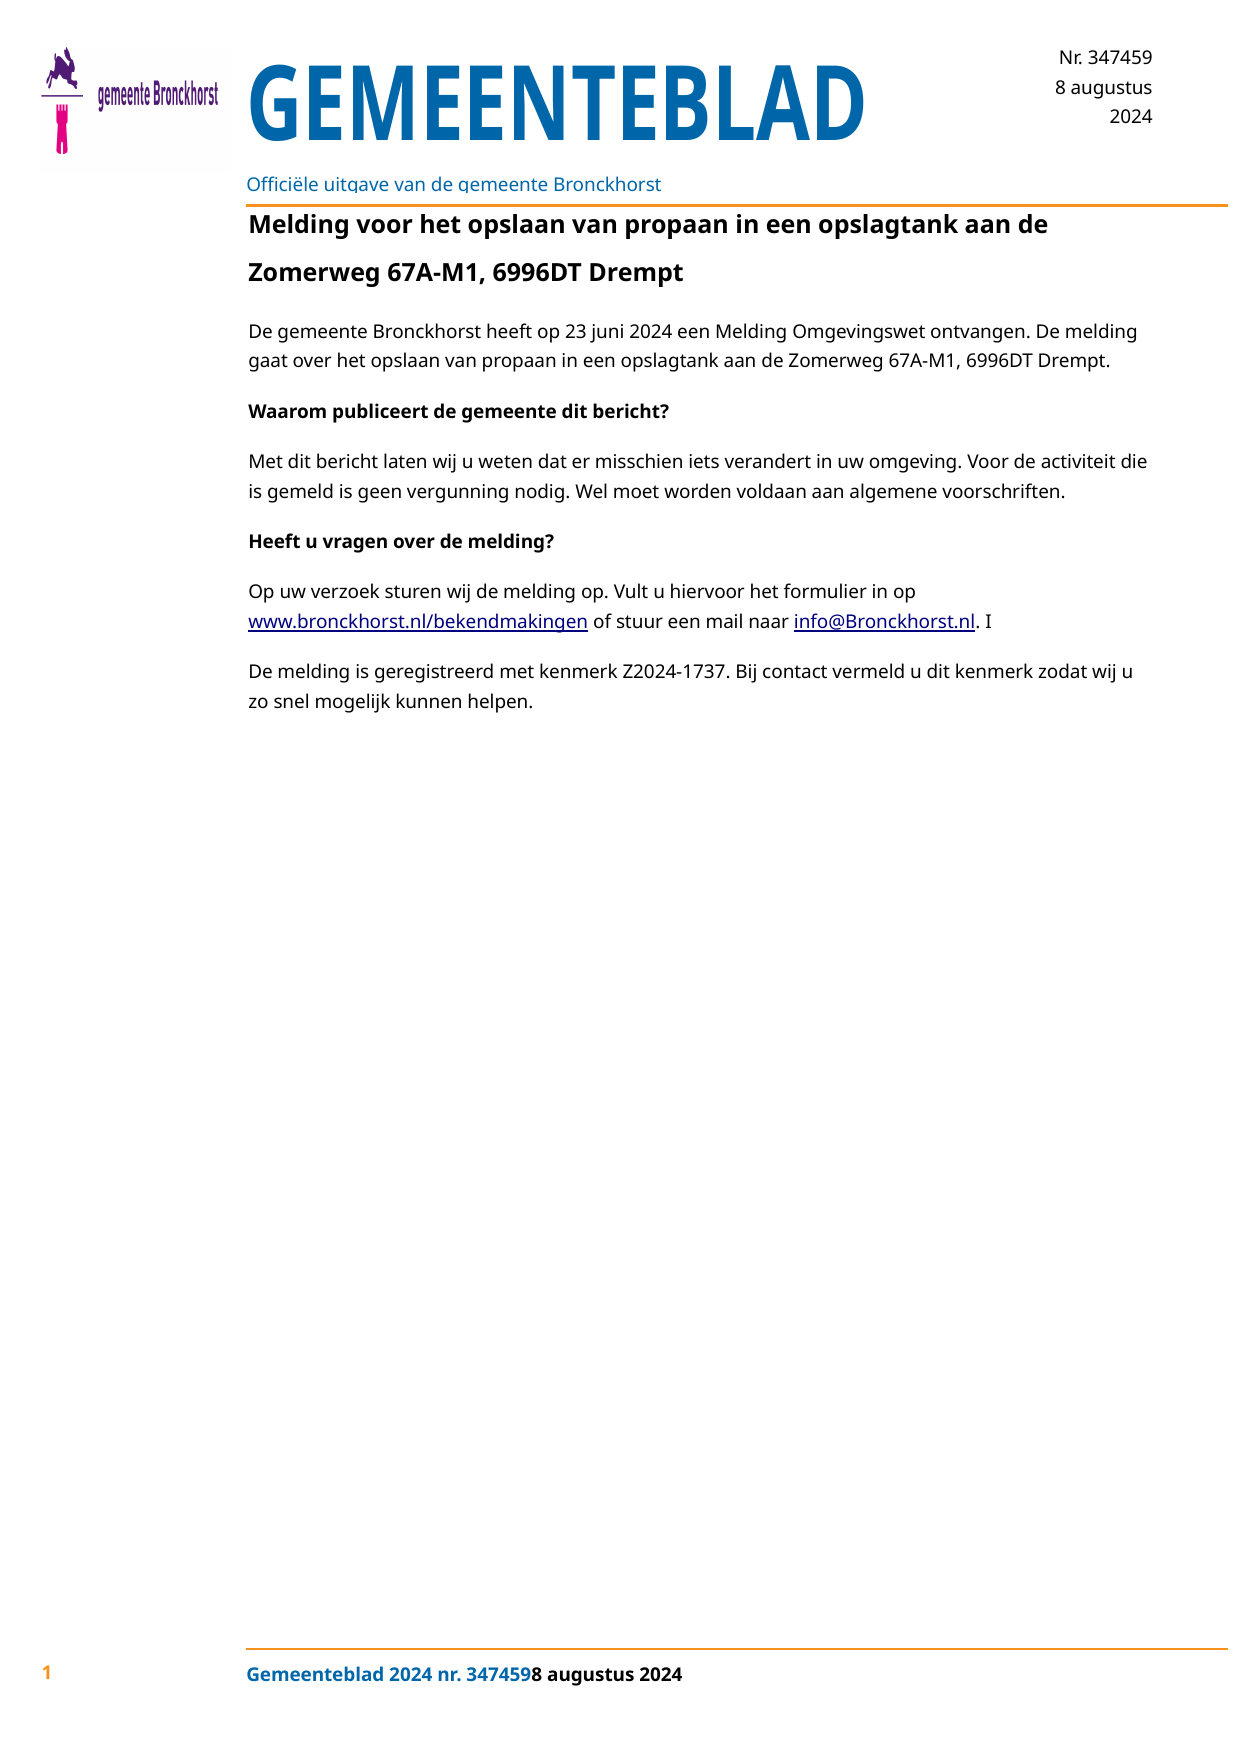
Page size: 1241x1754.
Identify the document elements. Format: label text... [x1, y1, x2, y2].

text Met dit bericht laten wij u weten dat er misschien iets verandert in uw omgeving. Voor de activiteit die is gemeld is geen vergunning nodig. Wel moet worden voldaan aan algemene voorschriften. [248, 448, 1152, 504]
text De melding is geregistreerd met kenmerk Z2024-1737. Bij contact vermeld u dit kenmerk zodat wij u zo snel mogelijk kunnen helpen. [248, 659, 1152, 714]
text Op uw verzoek sturen wij de melding op. Vult u hiervoor het formulier in op www.bronckhorst.nl/bekendmakingen of stuur een mail naar info@Bronckhorst.nl. I [248, 579, 1152, 634]
text Waarom publiceert de gemeente dit bericht? [248, 398, 1152, 424]
picture [41, 47, 231, 172]
text Melding voor het opslaan van propaan in een opslagtank aan de Zomerweg 67A-M1, 6996DT Drempt [248, 207, 1152, 288]
text De gemeente Bronckhorst heeft op 23 juni 2024 een Melding Omgevingswet ontvangen. De melding gaat over het opslaan van propaan in een opslagtank aan de Zomerweg 67A-M1, 6996DT Drempt. [248, 318, 1152, 373]
text Heeft u vragen over de melding? [248, 528, 1152, 554]
